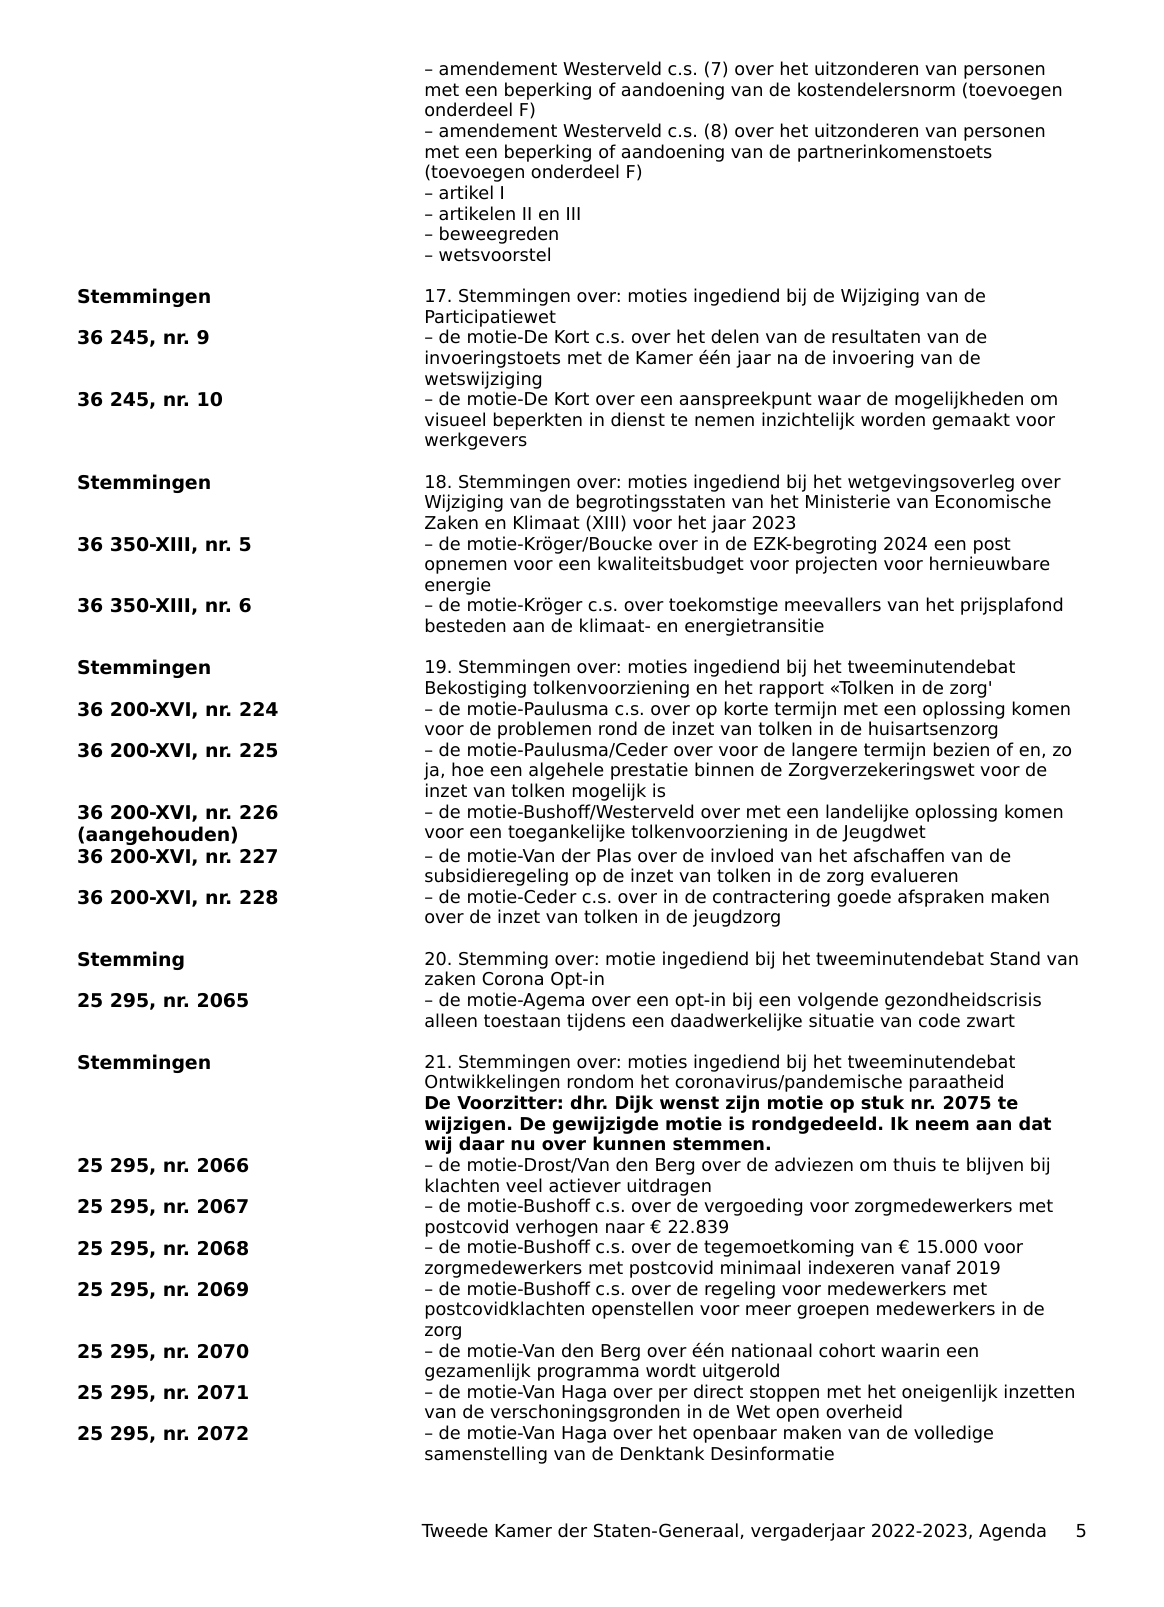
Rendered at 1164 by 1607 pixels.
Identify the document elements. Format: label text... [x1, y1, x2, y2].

table_cell [418, 1031, 1087, 1052]
table_cell 36 200-XVI, nr. 225 [77, 740, 401, 802]
table_cell 18. Stemmingen over: moties ingediend bij het wetgevingsoverleg over Wijziging van de begrotingsstaten van het Ministerie van Economische Zaken en Klimaat (XIII) voor het jaar 2023 [418, 472, 1087, 533]
table_cell 17. Stemmingen over: moties ingediend bij de Wijziging van de Participatiewet [418, 286, 1087, 327]
table_cell – de motie-Paulusma/Ceder over voor de langere termijn bezien of en, zo ja, hoe een algehele prestatie binnen de Zorgverzekeringswet voor de inzet van tolken mogelijk is [418, 740, 1087, 802]
table_cell [77, 224, 401, 245]
table_cell Stemming [77, 949, 401, 990]
table_cell 25 295, nr. 2072 [77, 1423, 401, 1464]
table_cell [401, 121, 418, 183]
table_cell 36 200-XVI, nr. 226 (aangehouden) [77, 802, 401, 846]
table_cell Stemmingen [77, 657, 401, 698]
table_cell Stemmingen [77, 472, 401, 533]
table_cell – de motie-Ceder c.s. over in de contractering goede afspraken maken over de inzet van tolken in de jeugdzorg [418, 887, 1087, 928]
table_cell – de motie-Bushoff c.s. over de vergoeding voor zorgmedewerkers met postcovid verhogen naar € 22.839 [418, 1196, 1087, 1237]
table_cell [401, 802, 418, 846]
table_cell [401, 183, 418, 203]
table_cell [401, 59, 418, 121]
table_cell – de motie-De Kort over een aanspreekpunt waar de mogelijkheden om visueel beperkten in dienst te nemen inzichtelijk worden gemaakt voor werkgevers [418, 389, 1087, 451]
table_cell – de motie-Bushoff c.s. over de regeling voor medewerkers met postcovidklachten openstellen voor meer groepen medewerkers in de zorg [418, 1279, 1087, 1341]
table_cell [401, 534, 418, 595]
table_cell – de motie-Van der Plas over de invloed van het afschaffen van de subsidieregeling op de inzet van tolken in de zorg evalueren [418, 846, 1087, 887]
table_cell – de motie-Drost/Van den Berg over de adviezen om thuis te blijven bij klachten veel actiever uitdragen [418, 1155, 1087, 1196]
table_cell – amendement Westerveld c.s. (8) over het uitzonderen van personen met een beperking of aandoening van de partnerinkomenstoets (toevoegen onderdeel F) [418, 121, 1087, 183]
table_cell [418, 928, 1087, 949]
table_cell – wetsvoorstel [418, 245, 1087, 265]
table_cell [401, 286, 418, 327]
table_cell 36 200-XVI, nr. 224 [77, 699, 401, 740]
table_cell [401, 595, 418, 637]
table_cell [401, 204, 418, 224]
table_cell [401, 451, 418, 472]
table_cell – amendement Westerveld c.s. (7) over het uitzonderen van personen met een beperking of aandoening van de kostendelersnorm (toevoegen onderdeel F) [418, 59, 1087, 121]
table_cell [401, 887, 418, 928]
table_cell [401, 699, 418, 740]
table_cell – de motie-Van Haga over per direct stoppen met het oneigenlijk inzetten van de verschoningsgronden in de Wet open overheid [418, 1382, 1087, 1423]
table_cell [401, 657, 418, 698]
table_cell [418, 451, 1087, 472]
table_cell [401, 265, 418, 286]
table_cell 25 295, nr. 2067 [77, 1196, 401, 1237]
table_cell [401, 990, 418, 1031]
table_cell [401, 245, 418, 265]
table_cell – de motie-Bushoff/Westerveld over met een landelijke oplossing komen voor een toegankelijke tolkenvoorziening in de Jeugdwet [418, 802, 1087, 846]
table_cell [401, 472, 418, 533]
table_cell [401, 740, 418, 802]
table_cell [401, 637, 418, 657]
table_cell 36 200-XVI, nr. 227 [77, 846, 401, 887]
table_cell [401, 1052, 418, 1093]
table_cell Stemmingen [77, 286, 401, 327]
table_cell [401, 1196, 418, 1237]
table_cell – de motie-Kröger c.s. over toekomstige meevallers van het prijsplafond besteden aan de klimaat- en energietransitie [418, 595, 1087, 637]
table_cell [401, 928, 418, 949]
table_cell [418, 637, 1087, 657]
table_cell 25 295, nr. 2069 [77, 1279, 401, 1341]
table_cell – de motie-Bushoff c.s. over de tegemoetkoming van € 15.000 voor zorgmedewerkers met postcovid minimaal indexeren vanaf 2019 [418, 1238, 1087, 1279]
table_cell 19. Stemmingen over: moties ingediend bij het tweeminutendebat Bekostiging tolkenvoorziening en het rapport «Tolken in de zorg' [418, 657, 1087, 698]
table_cell 25 295, nr. 2070 [77, 1341, 401, 1382]
table_cell 25 295, nr. 2066 [77, 1155, 401, 1196]
table_cell 25 295, nr. 2071 [77, 1382, 401, 1423]
table_cell 21. Stemmingen over: moties ingediend bij het tweeminutendebat Ontwikkelingen rondom het coronavirus/pandemische paraatheid [418, 1052, 1087, 1093]
table_cell 25 295, nr. 2068 [77, 1238, 401, 1279]
table_cell [77, 928, 401, 949]
table_cell [77, 183, 401, 203]
table_cell – de motie-Paulusma c.s. over op korte termijn met een oplossing komen voor de problemen rond de inzet van tolken in de huisartsenzorg [418, 699, 1087, 740]
table_cell – de motie-Kröger/Boucke over in de EZK-begroting 2024 een post opnemen voor een kwaliteitsbudget voor projecten voor hernieuwbare energie [418, 534, 1087, 595]
table_cell – de motie-Van den Berg over één nationaal cohort waarin een gezamenlijk programma wordt uitgerold [418, 1341, 1087, 1382]
table_cell [401, 1279, 418, 1341]
table_cell [77, 451, 401, 472]
table_cell – beweegreden [418, 224, 1087, 245]
table_cell 36 245, nr. 9 [77, 327, 401, 389]
table_cell [77, 1031, 401, 1052]
table_cell 36 245, nr. 10 [77, 389, 401, 451]
table_cell – de motie-Van Haga over het openbaar maken van de volledige samenstelling van de Denktank Desinformatie [418, 1423, 1087, 1464]
table_cell [77, 637, 401, 657]
table_cell – de motie-Agema over een opt-in bij een volgende gezondheidscrisis alleen toestaan tijdens een daadwerkelijke situatie van code zwart [418, 990, 1087, 1031]
table_cell 20. Stemming over: motie ingediend bij het tweeminutendebat Stand van zaken Corona Opt-in [418, 949, 1087, 990]
table_cell [401, 949, 418, 990]
table_cell [401, 1238, 418, 1279]
table_cell [401, 224, 418, 245]
table_cell [77, 265, 401, 286]
table_cell [401, 846, 418, 887]
table_cell De Voorzitter: dhr. Dijk wenst zijn motie op stuk nr. 2075 te wijzigen. De gewijzigde motie is rondgedeeld. Ik neem aan dat wij daar nu over kunnen stemmen. [418, 1093, 1087, 1155]
table_cell 36 350-XIII, nr. 5 [77, 534, 401, 595]
table_cell 36 350-XIII, nr. 6 [77, 595, 401, 637]
table_cell [401, 1031, 418, 1052]
table_cell – artikel I [418, 183, 1087, 203]
table_cell [418, 265, 1087, 286]
table_cell Stemmingen [77, 1052, 401, 1093]
table_cell [401, 1341, 418, 1382]
table_cell 25 295, nr. 2065 [77, 990, 401, 1031]
table_cell – de motie-De Kort c.s. over het delen van de resultaten van de invoeringstoets met de Kamer één jaar na de invoering van de wetswijziging [418, 327, 1087, 389]
table_cell [401, 327, 418, 389]
table_cell [401, 1155, 418, 1196]
table_cell [401, 1382, 418, 1423]
table_cell [77, 121, 401, 183]
table_cell [77, 59, 401, 121]
table_cell [77, 245, 401, 265]
table_cell – artikelen II en III [418, 204, 1087, 224]
table_cell [401, 1423, 418, 1464]
table_cell 36 200-XVI, nr. 228 [77, 887, 401, 928]
table_cell [77, 1093, 401, 1155]
table_cell [401, 389, 418, 451]
table_cell [401, 1093, 418, 1155]
table_cell [77, 204, 401, 224]
